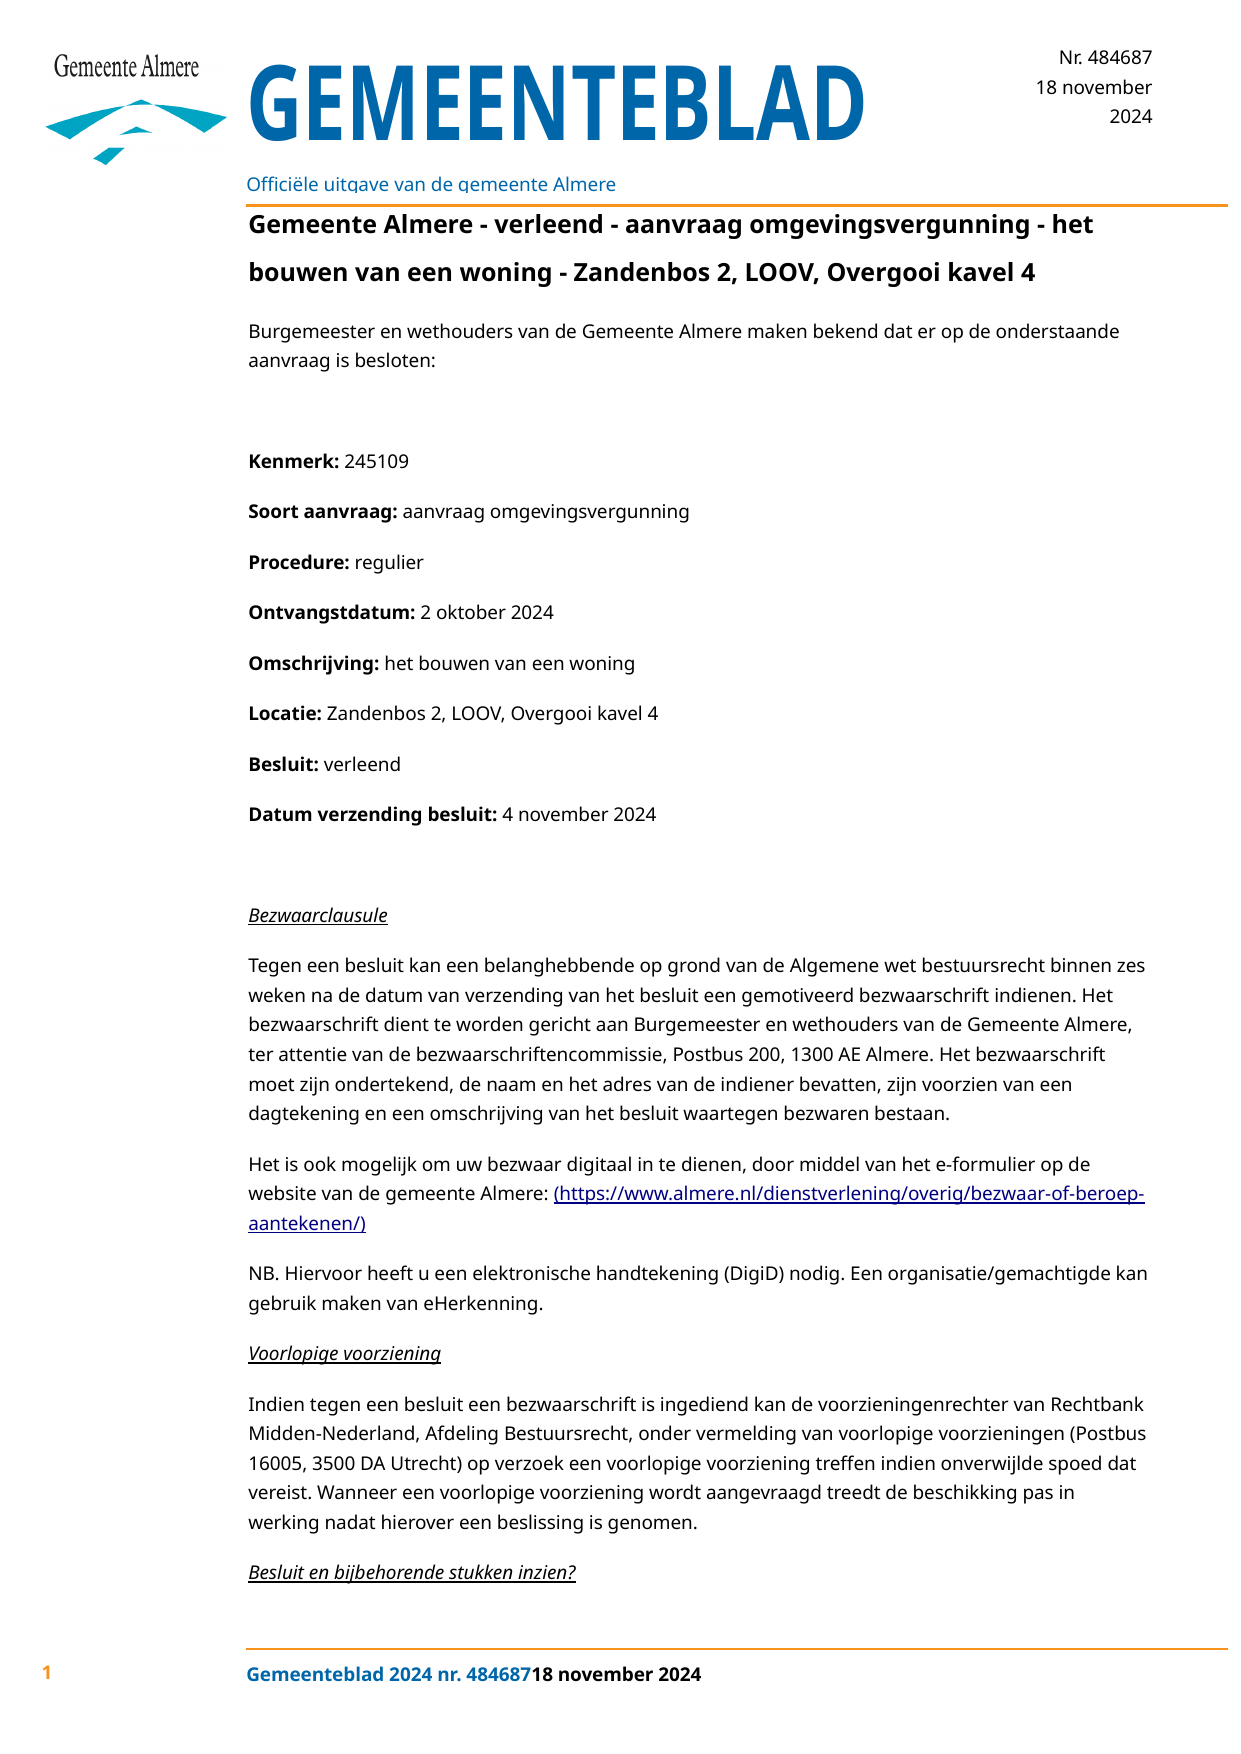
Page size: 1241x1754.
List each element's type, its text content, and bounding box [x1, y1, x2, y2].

text Tegen een besluit kan een belanghebbende op grond van de Algemene wet bestuursrecht binnen zes weken na de datum van verzending van het besluit een gemotiveerd bezwaarschrift indienen. Het bezwaarschrift dient te worden gericht aan Burgemeester en wethouders van de Gemeente Almere, ter attentie van de bezwaarschriftencommissie, Postbus 200, 1300 AE Almere. Het bezwaarschrift moet zijn ondertekend, de naam en het adres van de indiener bevatten, zijn voorzien van een dagtekening en een omschrijving van het besluit waartegen bezwaren bestaan. [248, 952, 1152, 1126]
text Bezwaarclausule [248, 902, 1152, 928]
text Indien tegen een besluit een bezwaarschrift is ingediend kan de voorzieningenrechter van Rechtbank Midden-Nederland, Afdeling Bestuursrecht, onder vermelding van voorlopige voorzieningen (Postbus 16005, 3500 DA Utrecht) op verzoek een voorlopige voorziening treffen indien onverwijlde spoed dat vereist. Wanneer een voorlopige voorziening wordt aangevraagd treedt de beschikking pas in werking nadat hierover een beslissing is genomen. [248, 1391, 1152, 1535]
text Kenmerk: 245109 [248, 448, 1152, 474]
text Het is ook mogelijk om uw bezwaar digitaal in te dienen, door middel van het e-formulier op de website van de gemeente Almere: (https://www.almere.nl/dienstverlening/overig/bezwaar-of-beroep-aantekenen/) [248, 1151, 1152, 1236]
text Ontvangstdatum: 2 oktober 2024 [248, 599, 1152, 625]
text Soort aanvraag: aanvraag omgevingsvergunning [248, 499, 1152, 524]
text Gemeente Almere - verleend - aanvraag omgevingsvergunning - het bouwen van een woning - Zandenbos 2, LOOV, Overgooi kavel 4 [248, 207, 1152, 288]
text Locatie: Zandenbos 2, LOOV, Overgooi kavel 4 [248, 700, 1152, 726]
text Voorlopige voorziening [248, 1340, 1152, 1366]
text NB. Hiervoor heeft u een elektronische handtekening (DigiD) nodig. Een organisatie/gemachtigde kan gebruik maken van eHerkenning. [248, 1260, 1152, 1316]
text Besluit en bijbehorende stukken inzien? [248, 1559, 1152, 1585]
text Besluit: verleend [248, 751, 1152, 777]
picture [41, 47, 231, 172]
text Procedure: regulier [248, 549, 1152, 575]
text Omschrijving: het bouwen van een woning [248, 650, 1152, 676]
text Datum verzending besluit: 4 november 2024 [248, 801, 1152, 827]
text Burgemeester en wethouders van de Gemeente Almere maken bekend dat er op de onderstaande aanvraag is besloten: [248, 318, 1152, 373]
